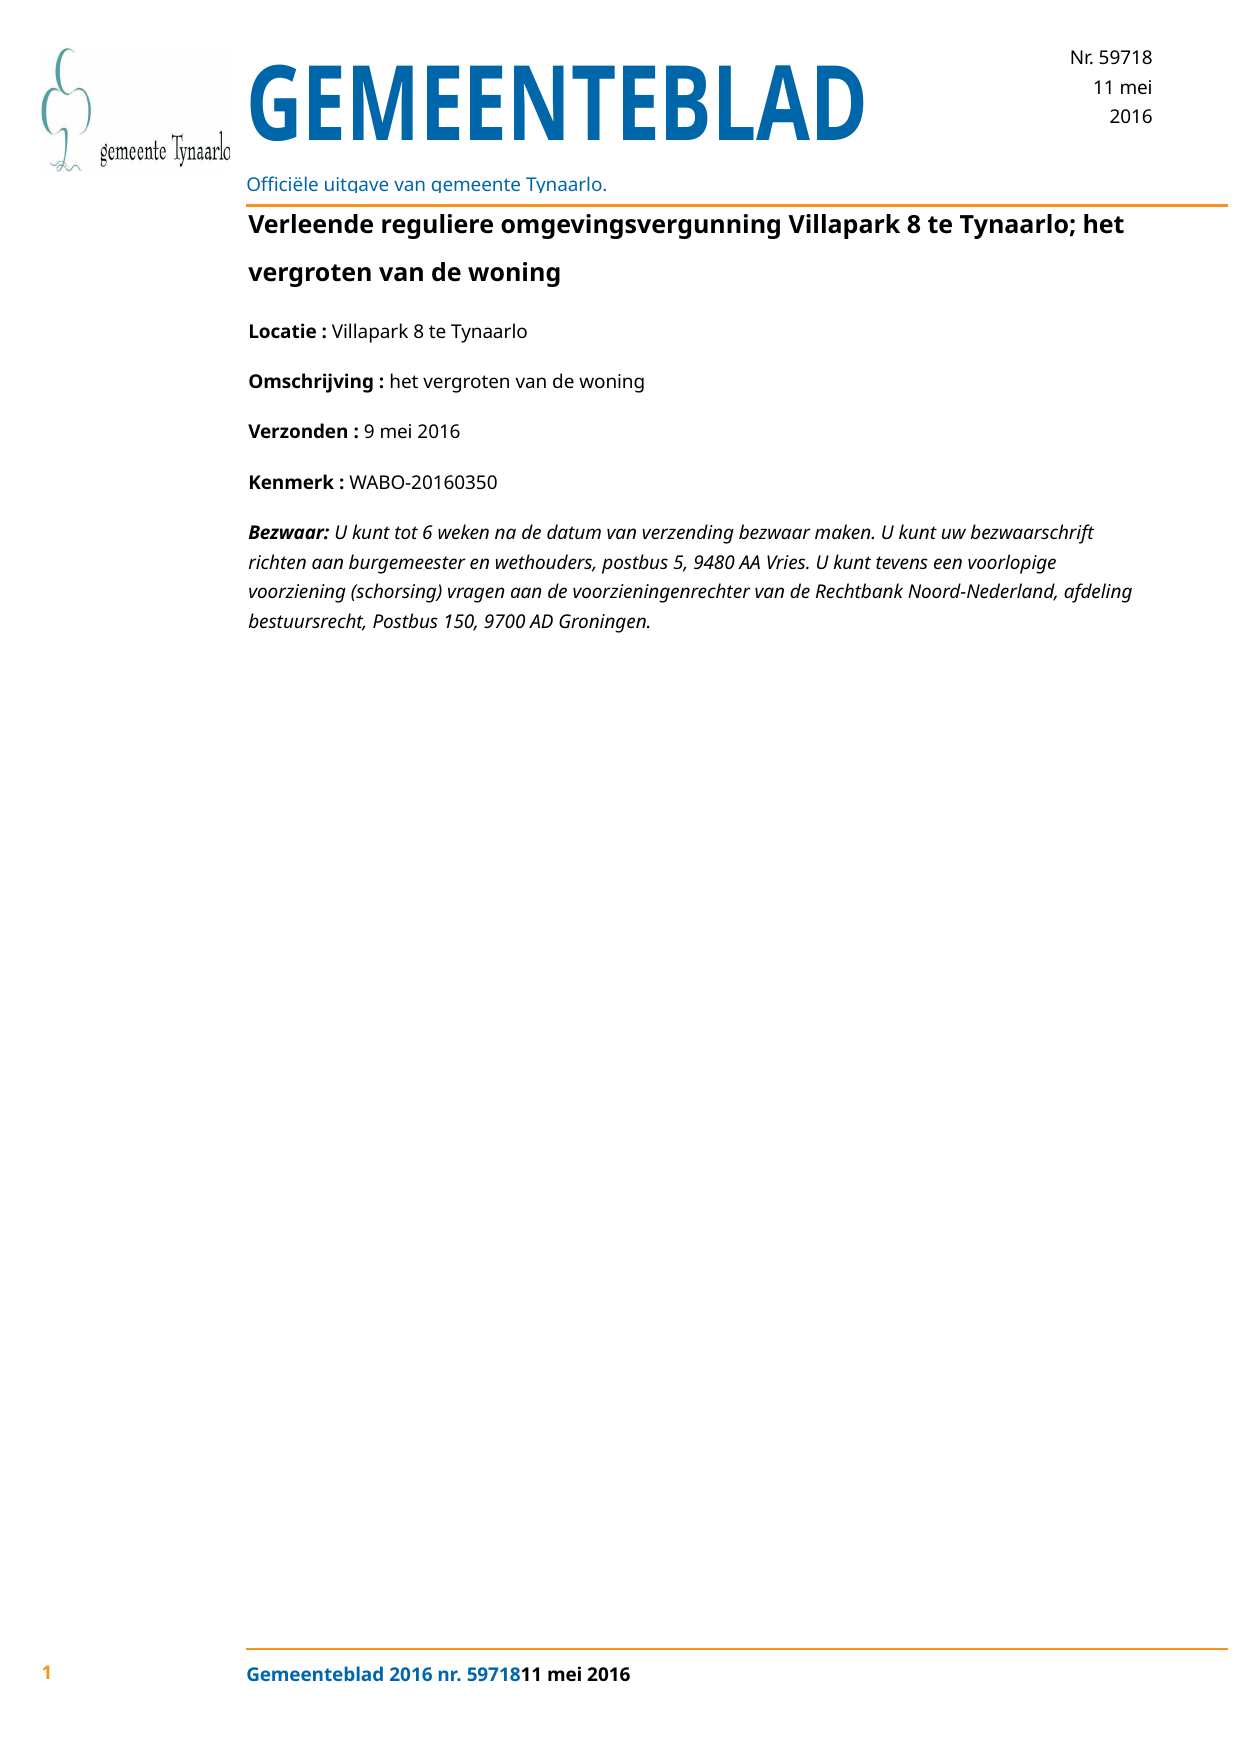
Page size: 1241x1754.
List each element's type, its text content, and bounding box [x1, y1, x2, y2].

text Omschrijving : het vergroten van de woning [248, 368, 1152, 394]
picture [41, 47, 231, 172]
text Kenmerk : WABO-20160350 [248, 469, 1152, 495]
text Verzonden : 9 mei 2016 [248, 419, 1152, 444]
text Locatie : Villapark 8 te Tynaarlo [248, 318, 1152, 344]
text Bezwaar: U kunt tot 6 weken na de datum van verzending bezwaar maken. U kunt uw bezwaarschrift richten aan burgemeester en wethouders, postbus 5, 9480 AA Vries. U kunt tevens een voorlopige voorziening (schorsing) vragen aan de voorzieningenrechter van de Rechtbank Noord-Nederland, afdeling bestuursrecht, Postbus 150, 9700 AD Groningen. [248, 519, 1152, 634]
text Verleende reguliere omgevingsvergunning Villapark 8 te Tynaarlo; het vergroten van de woning [248, 207, 1152, 288]
